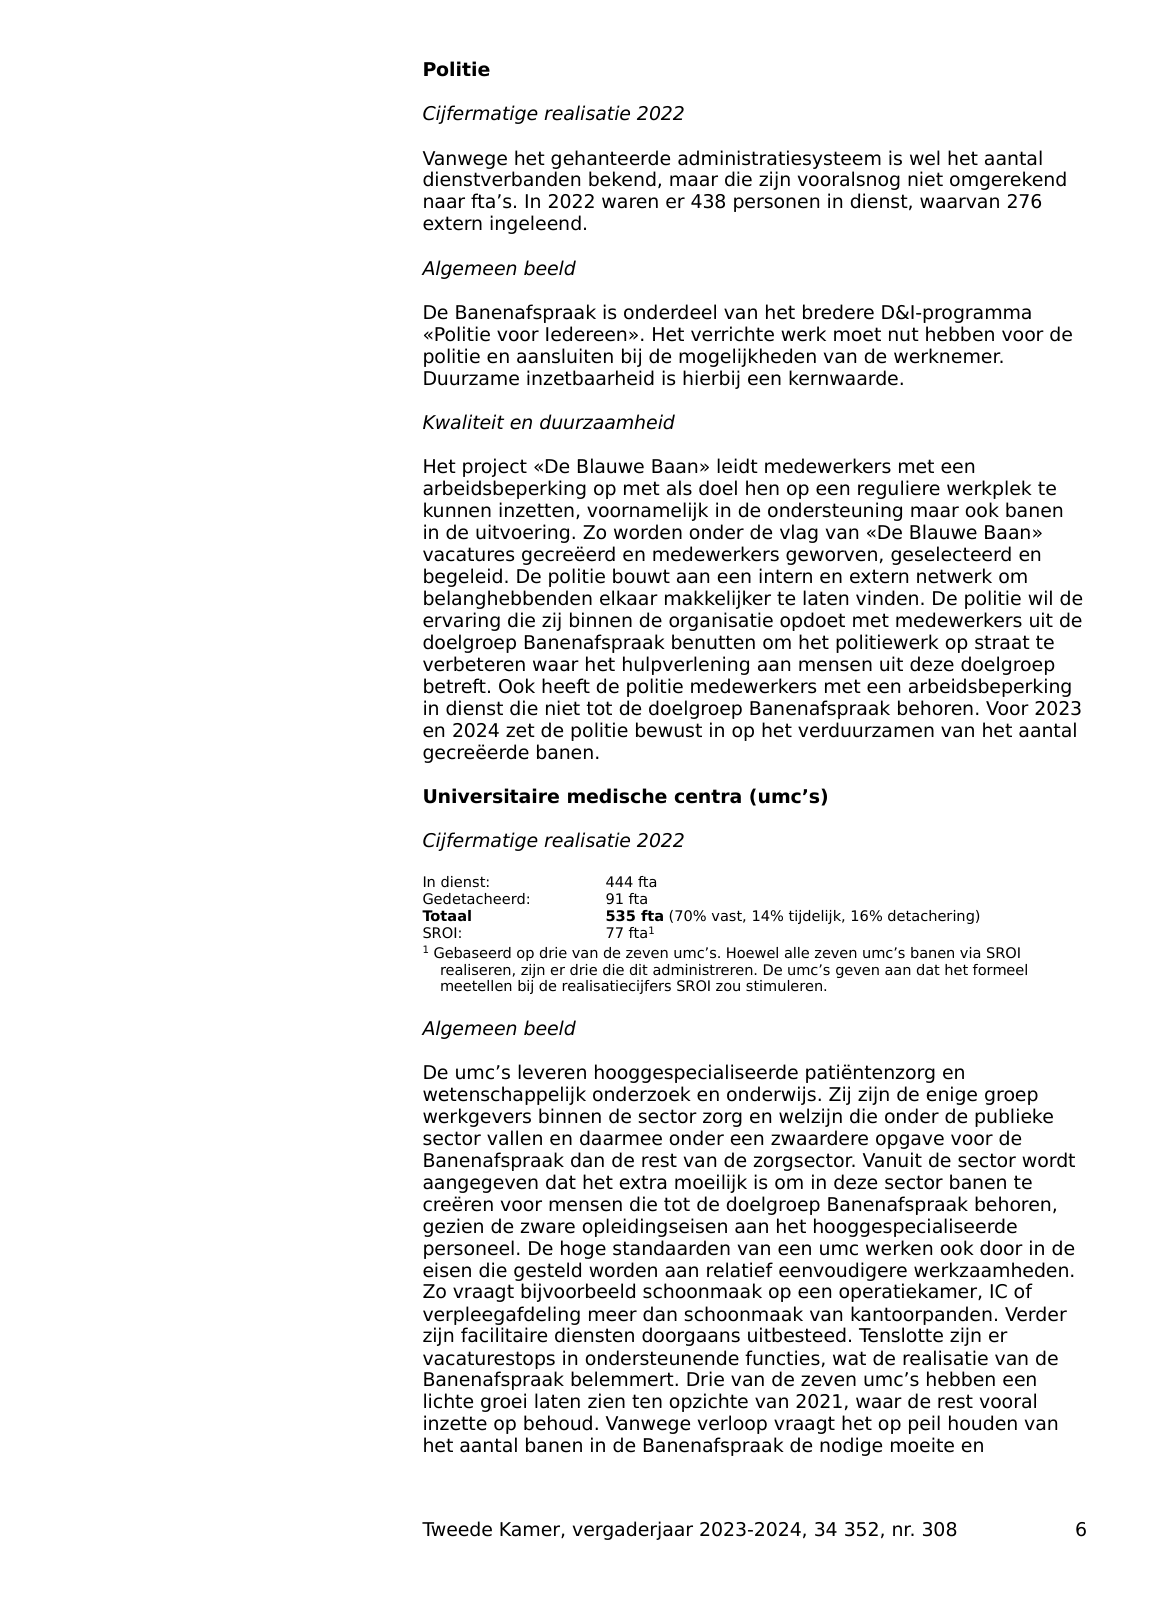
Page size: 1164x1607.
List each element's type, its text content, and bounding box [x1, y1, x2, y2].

table_cell SROI: [422, 925, 599, 942]
text De Banenafspraak is onderdeel van het bredere D&I-programma «Politie voor Iedereen». Het verrichte werk moet nut hebben voor de politie en aansluiten bij de mogelijkheden van de werknemer. Duurzame inzetbaarheid is hierbij een kernwaarde. [422, 302, 1087, 389]
table_cell 1 Gebaseerd op drie van de zeven umc’s. Hoewel alle zeven umc’s banen via SROI realiseren, zijn er drie die dit administreren. De umc’s geven aan dat het formeel meetellen bij de realisatiecijfers SROI zou stimuleren. [422, 942, 1087, 995]
subtitle Politie [422, 59, 1087, 81]
subtitle Cijfermatige realisatie 2022 [422, 830, 1087, 852]
table_header 444 fta [599, 874, 1087, 891]
table_cell 91 fta [599, 891, 1087, 908]
table_cell 535 fta (70% vast, 14% tijdelijk, 16% detachering) [599, 908, 1087, 925]
subtitle Algemeen beeld [422, 257, 1087, 279]
subtitle Kwaliteit en duurzaamheid [422, 412, 1087, 434]
subtitle Algemeen beeld [422, 1017, 1087, 1039]
table_cell Gedetacheerd: [422, 891, 599, 908]
text De umc’s leveren hooggespecialiseerde patiëntenzorg en wetenschappelijk onderzoek en onderwijs. Zij zijn de enige groep werkgevers binnen de sector zorg en welzijn die onder de publieke sector vallen en daarmee onder een zwaardere opgave voor de Banenafspraak dan de rest van de zorgsector. Vanuit de sector wordt aangegeven dat het extra moeilijk is om in deze sector banen te creëren voor mensen die tot de doelgroep Banenafspraak behoren, gezien de zware opleidingseisen aan het hooggespecialiseerde personeel. De hoge standaarden van een umc werken ook door in de eisen die gesteld worden aan relatief eenvoudigere werkzaamheden. Zo vraagt bijvoorbeeld schoonmaak op een operatiekamer, IC of verpleegafdeling meer dan schoonmaak van kantoorpanden. Verder zijn facilitaire diensten doorgaans uitbesteed. Tenslotte zijn er vacaturestops in ondersteunende functies, wat de realisatie van de Banenafspraak belemmert. Drie van de zeven umc’s hebben een lichte groei laten zien ten opzichte van 2021, waar de rest vooral inzette op behoud. Vanwege verloop vraagt het op peil houden van het aantal banen in de Banenafspraak de nodige moeite en [422, 1062, 1087, 1457]
subtitle Universitaire medische centra (umc’s) [422, 786, 1087, 808]
text Het project «De Blauwe Baan» leidt medewerkers met een arbeidsbeperking op met als doel hen op een reguliere werkplek te kunnen inzetten, voornamelijk in de ondersteuning maar ook banen in de uitvoering. Zo worden onder de vlag van «De Blauwe Baan» vacatures gecreëerd en medewerkers geworven, geselecteerd en begeleid. De politie bouwt aan een intern en extern netwerk om belanghebbenden elkaar makkelijker te laten vinden. De politie wil de ervaring die zij binnen de organisatie opdoet met medewerkers uit de doelgroep Banenafspraak benutten om het politiewerk op straat te verbeteren waar het hulpverlening aan mensen uit deze doelgroep betreft. Ook heeft de politie medewerkers met een arbeidsbeperking in dienst die niet tot de doelgroep Banenafspraak behoren. Voor 2023 en 2024 zet de politie bewust in op het verduurzamen van het aantal gecreëerde banen. [422, 456, 1087, 764]
table_cell Totaal [422, 908, 599, 925]
table_cell 77 fta1 [599, 925, 1087, 942]
subtitle Cijfermatige realisatie 2022 [422, 103, 1087, 125]
text Vanwege het gehanteerde administratiesysteem is wel het aantal dienstverbanden bekend, maar die zijn vooralsnog niet omgerekend naar fta’s. In 2022 waren er 438 personen in dienst, waarvan 276 extern ingeleend. [422, 147, 1087, 235]
table_header In dienst: [422, 874, 599, 891]
